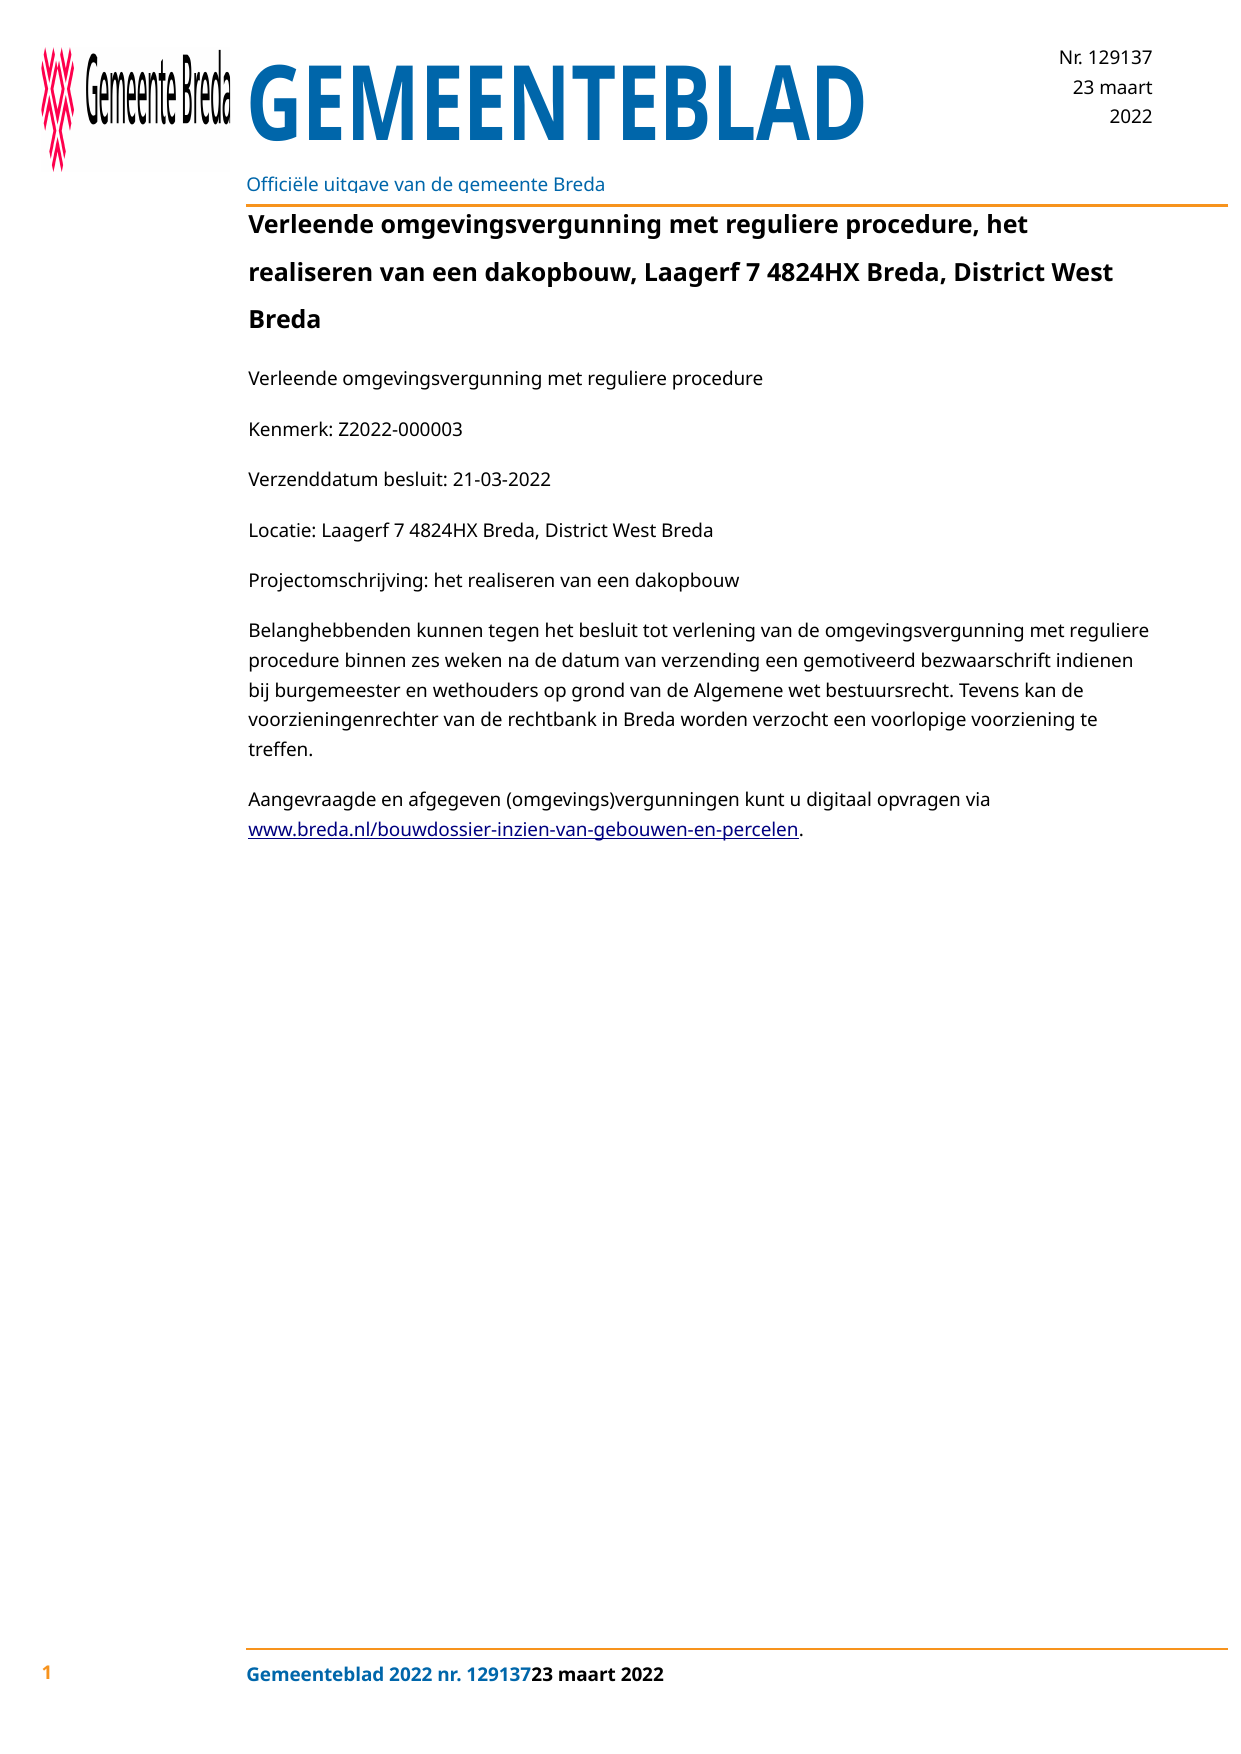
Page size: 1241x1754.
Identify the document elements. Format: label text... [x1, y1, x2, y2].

text Verleende omgevingsvergunning met reguliere procedure, het realiseren van een dakopbouw, Laagerf 7 4824HX Breda, District West Breda [248, 207, 1152, 336]
text Verleende omgevingsvergunning met reguliere procedure [248, 366, 1152, 391]
text Verzenddatum besluit: 21-03-2022 [248, 466, 1152, 492]
text Kenmerk: Z2022-000003 [248, 416, 1152, 442]
text Locatie: Laagerf 7 4824HX Breda, District West Breda [248, 517, 1152, 542]
picture [41, 47, 231, 172]
text Aangevraagde en afgegeven (omgevings)vergunningen kunt u digitaal opvragen via www.breda.nl/bouwdossier-inzien-van-gebouwen-en-percelen. [248, 786, 1152, 842]
text Belanghebbenden kunnen tegen het besluit tot verlening van de omgevingsvergunning met reguliere procedure binnen zes weken na de datum van verzending een gemotiveerd bezwaarschrift indienen bij burgemeester en wethouders op grond van de Algemene wet bestuursrecht. Tevens kan de voorzieningenrechter van de rechtbank in Breda worden verzocht een voorlopige voorziening te treffen. [248, 618, 1152, 762]
text Projectomschrijving: het realiseren van een dakopbouw [248, 567, 1152, 593]
